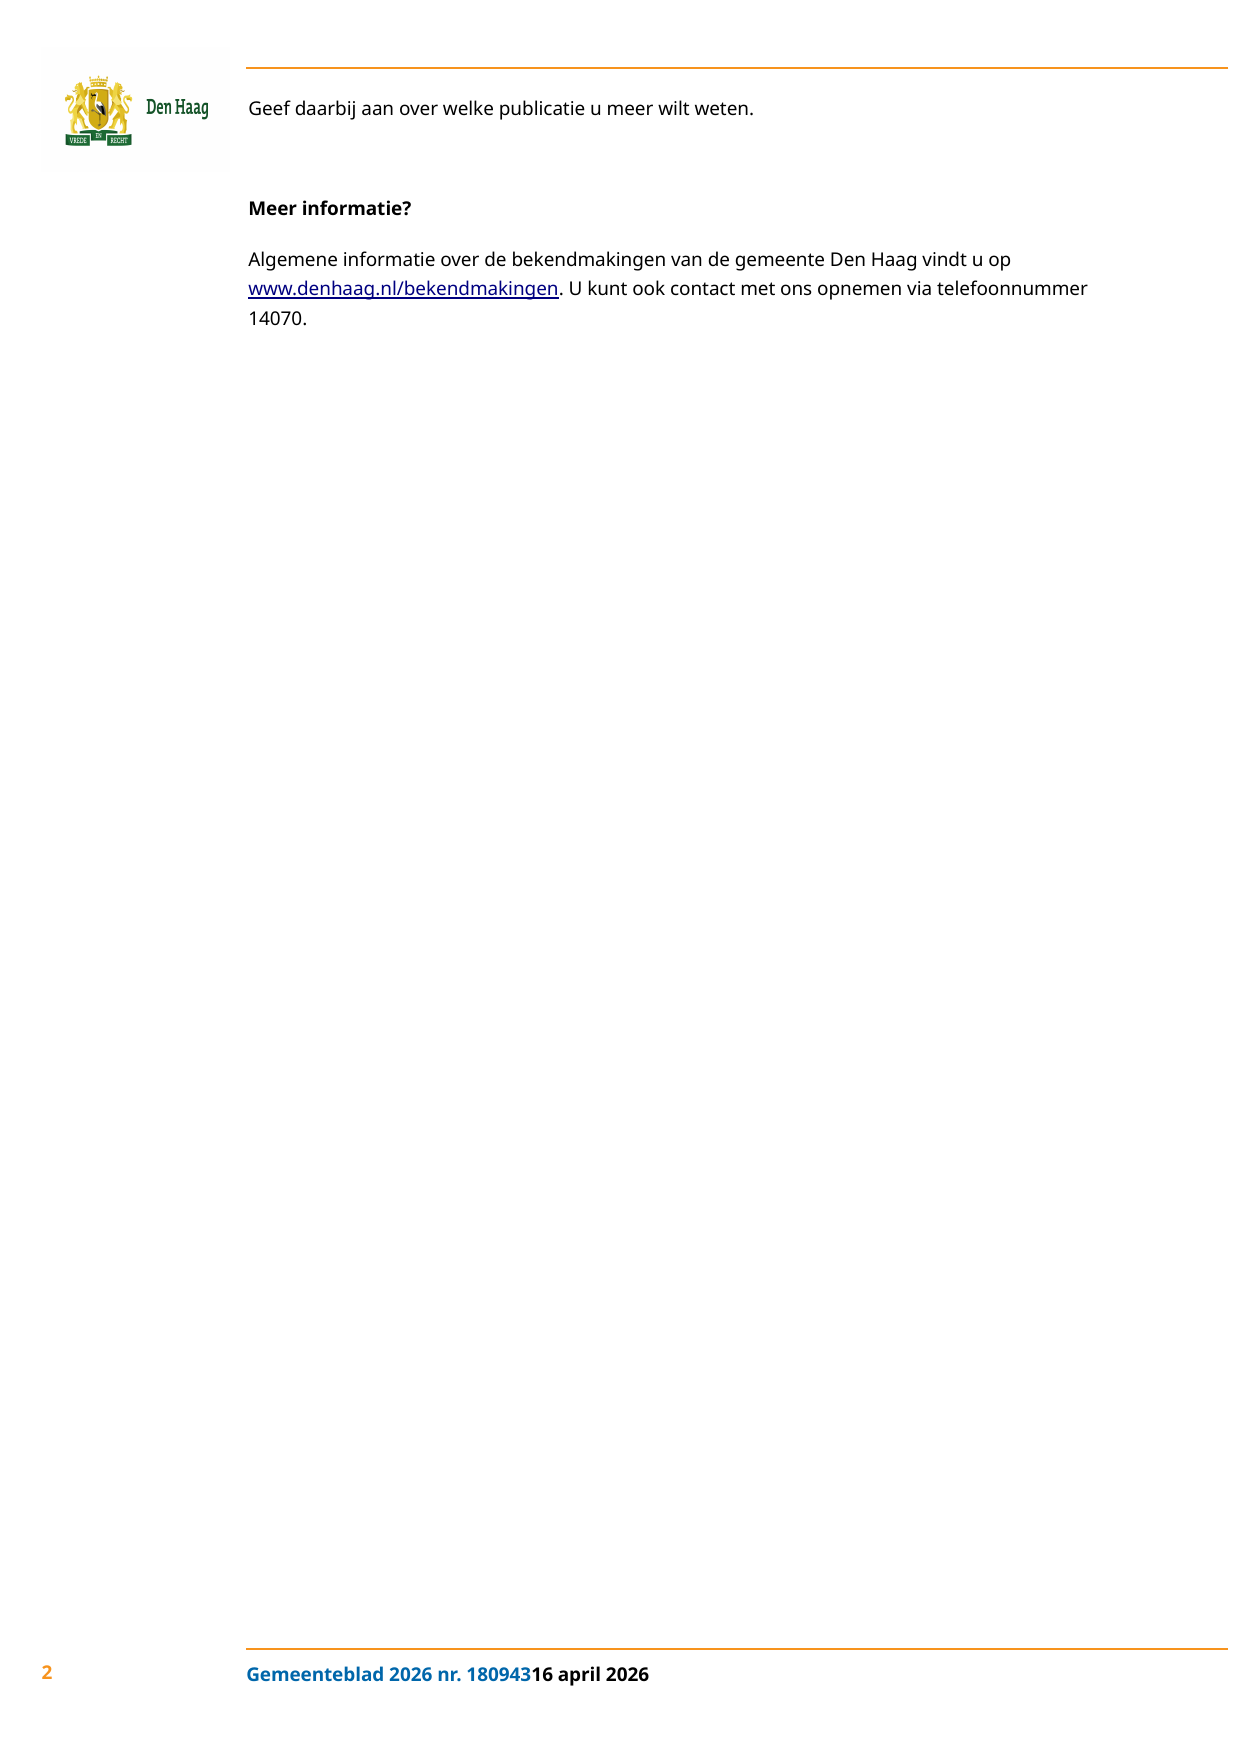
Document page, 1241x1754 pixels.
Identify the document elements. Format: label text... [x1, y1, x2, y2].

text Meer informatie? [248, 196, 1152, 221]
text Algemene informatie over de bekendmakingen van de gemeente Den Haag vindt u op www.denhaag.nl/bekendmakingen. U kunt ook contact met ons opnemen via telefoonnummer 14070. [248, 246, 1152, 331]
text Geef daarbij aan over welke publicatie u meer wilt weten. [248, 95, 1152, 121]
picture [41, 47, 231, 172]
